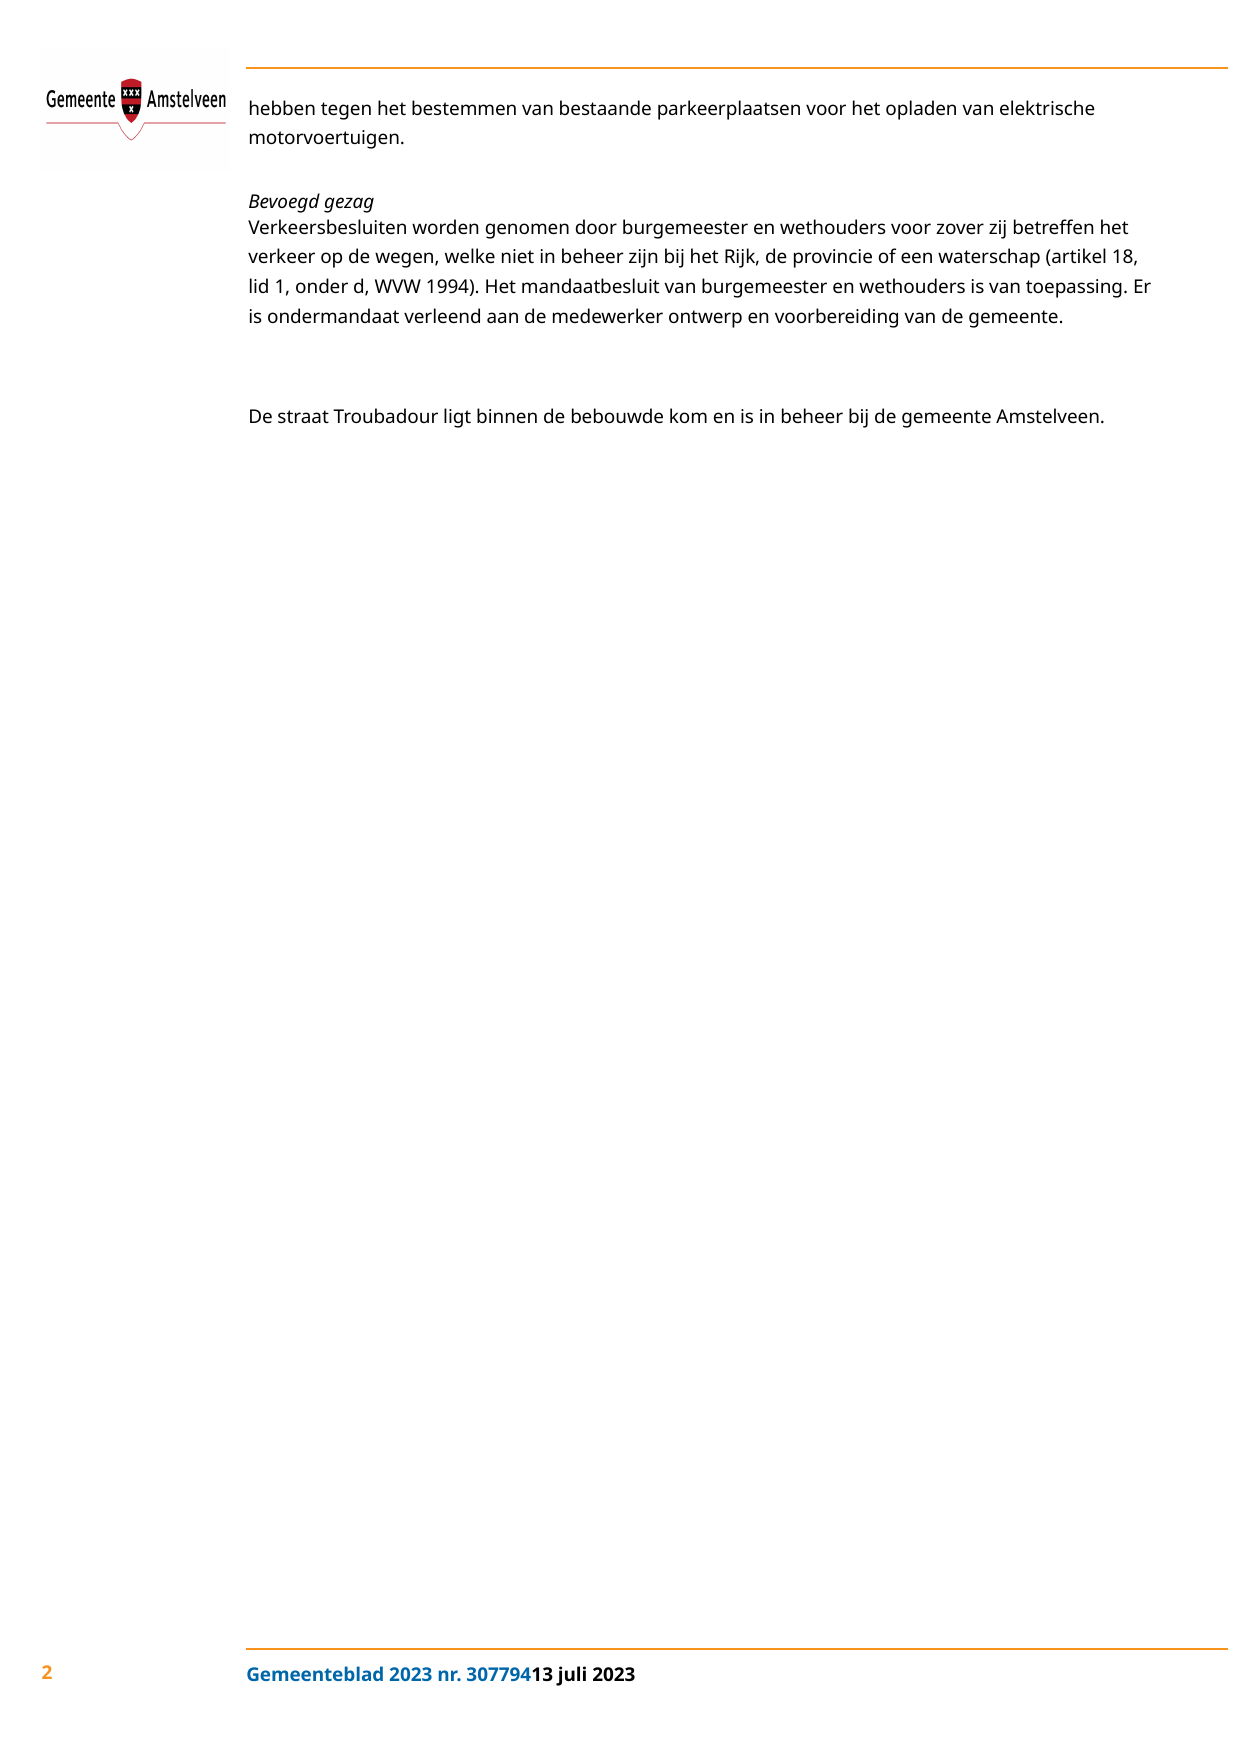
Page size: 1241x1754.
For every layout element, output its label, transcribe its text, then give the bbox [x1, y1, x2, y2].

text De straat Troubadour ligt binnen de bebouwde kom en is in beheer bij de gemeente Amstelveen. [248, 404, 1152, 429]
text Bevoegd gezag [248, 188, 1152, 214]
text Verkeersbesluiten worden genomen door burgemeester en wethouders voor zover zij betreffen het verkeer op de wegen, welke niet in beheer zijn bij het Rijk, de provincie of een waterschap (artikel 18, lid 1, onder d, WVW 1994). Het mandaatbesluit van burgemeester en wethouders is van toepassing. Er is ondermandaat verleend aan de medewerker ontwerp en voorbereiding van de gemeente. [248, 214, 1152, 328]
text hebben tegen het bestemmen van bestaande parkeerplaatsen voor het opladen van elektrische motorvoertuigen. [248, 95, 1152, 150]
picture [41, 47, 231, 172]
